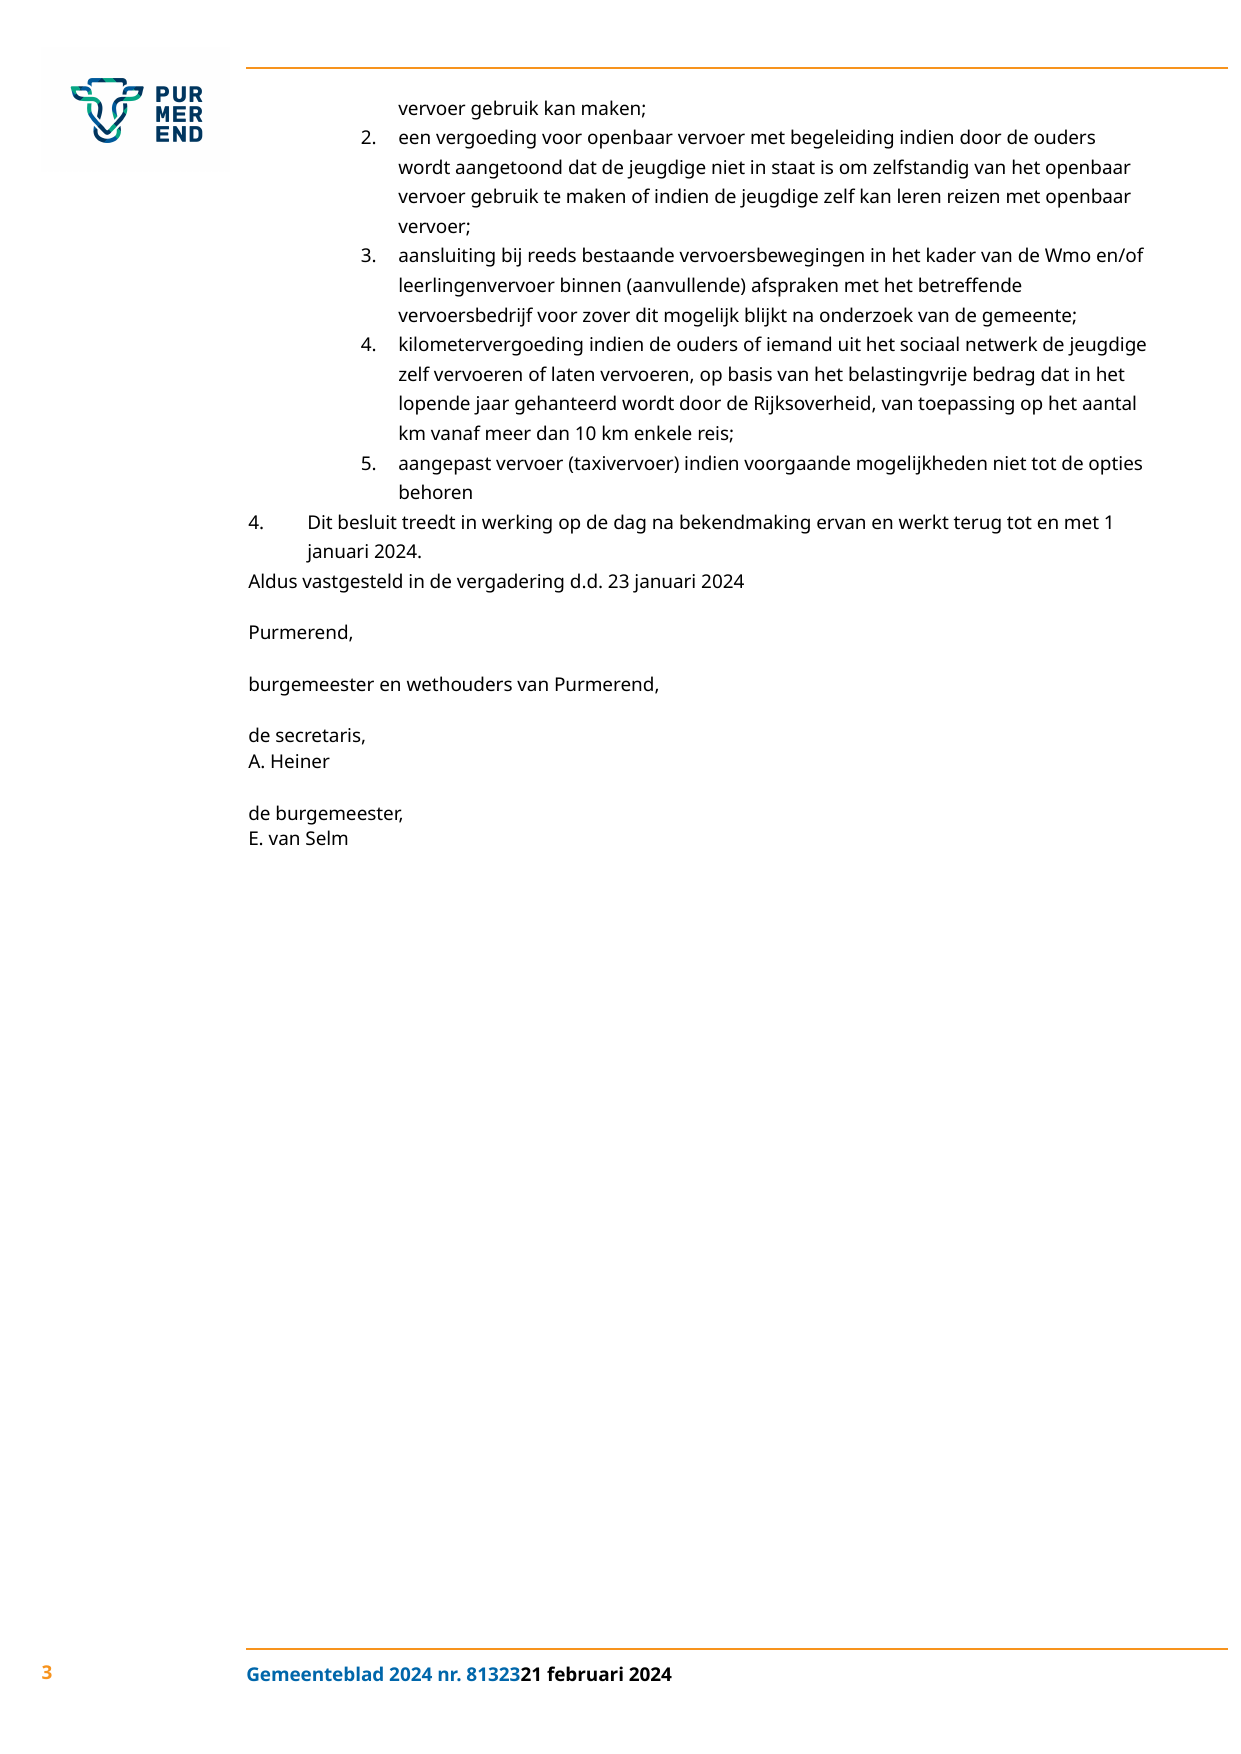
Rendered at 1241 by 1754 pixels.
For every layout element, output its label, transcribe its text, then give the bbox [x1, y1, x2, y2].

list Dit besluit treedt in werking op de dag na bekendmaking ervan en werkt terug tot en met 1 januari 2024. [248, 509, 1152, 564]
list kilometervergoeding indien de ouders of iemand uit het sociaal netwerk de jeugdige zelf vervoeren of laten vervoeren, op basis van het belastingvrije bedrag dat in het lopende jaar gehanteerd wordt door de Rijksoverheid, van toepassing op het aantal km vanaf meer dan 10 km enkele reis; [361, 331, 1152, 446]
list aansluiting bij reeds bestaande vervoersbewegingen in het kader van de Wmo en/of leerlingenvervoer binnen (aanvullende) afspraken met het betreffende vervoersbedrijf voor zover dit mogelijk blijkt na onderzoek van de gemeente; [361, 243, 1152, 328]
list vervoer gebruik kan maken; [361, 95, 1152, 121]
text E. van Selm [248, 825, 1152, 851]
text A. Heiner [248, 748, 1152, 774]
list een vergoeding voor openbaar vervoer met begeleiding indien door de ouders wordt aangetoond dat de jeugdige niet in staat is om zelfstandig van het openbaar vervoer gebruik te maken of indien de jeugdige zelf kan leren reizen met openbaar vervoer; [361, 124, 1152, 239]
list aangepast vervoer (taxivervoer) indien voorgaande mogelijkheden niet tot de opties behoren [361, 450, 1152, 505]
text de burgemeester, [248, 800, 1152, 825]
text burgemeester en wethouders van Purmerend, [248, 671, 1152, 697]
text Aldus vastgesteld in de vergadering d.d. 23 januari 2024 [248, 568, 1152, 594]
text Purmerend, [248, 619, 1152, 645]
text de secretaris, [248, 722, 1152, 748]
picture [41, 47, 231, 172]
